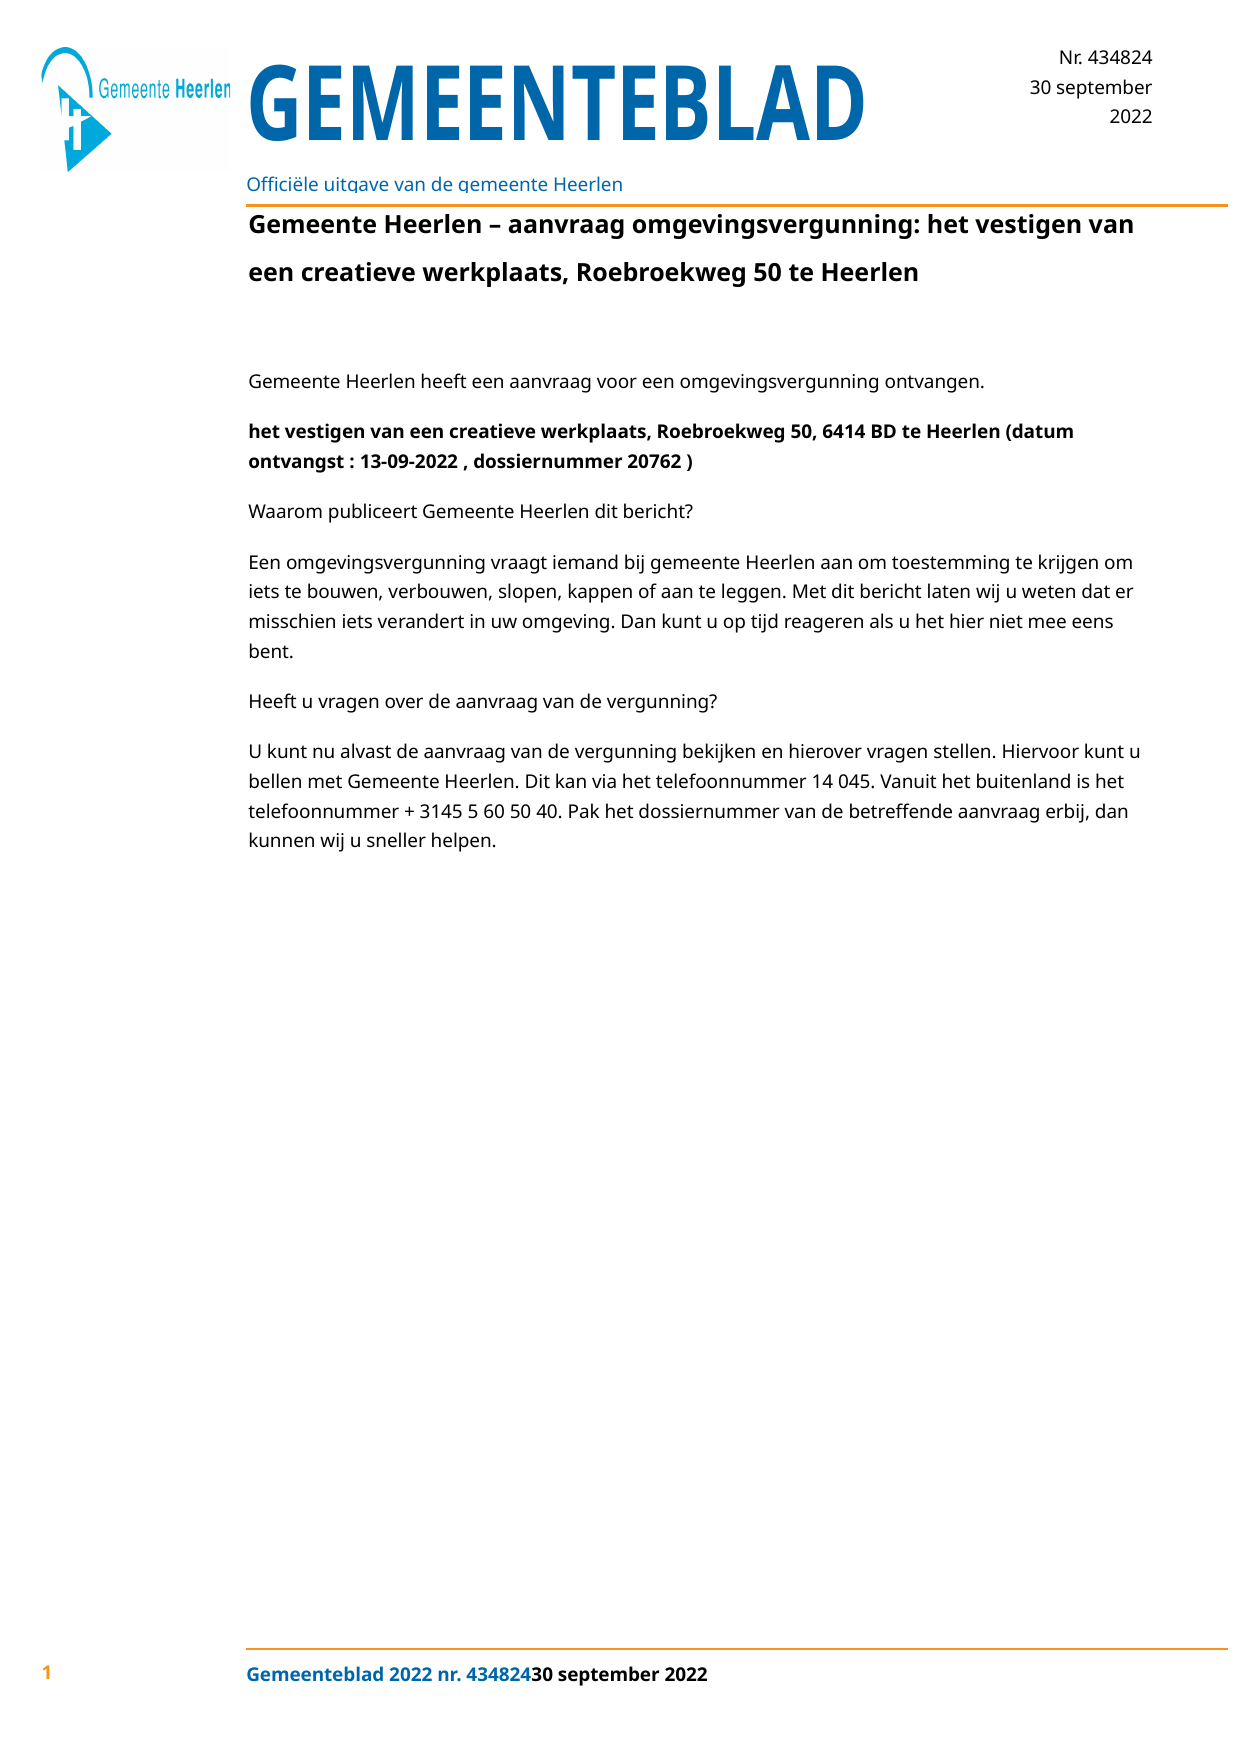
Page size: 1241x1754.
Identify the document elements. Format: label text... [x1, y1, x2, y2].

text Waarom publiceert Gemeente Heerlen dit bericht? [248, 499, 1152, 524]
picture [41, 47, 231, 172]
text Heeft u vragen over de aanvraag van de vergunning? [248, 688, 1152, 714]
text U kunt nu alvast de aanvraag van de vergunning bekijken en hierover vragen stellen. Hiervoor kunt u bellen met Gemeente Heerlen. Dit kan via het telefoonnummer 14 045. Vanuit het buitenland is het telefoonnummer + 3145 5 60 50 40. Pak het dossiernummer van de betreffende aanvraag erbij, dan kunnen wij u sneller helpen. [248, 739, 1152, 853]
text Een omgevingsvergunning vraagt iemand bij gemeente Heerlen aan om toestemming te krijgen om iets te bouwen, verbouwen, slopen, kappen of aan te leggen. Met dit bericht laten wij u weten dat er misschien iets verandert in uw omgeving. Dan kunt u op tijd reageren als u het hier niet mee eens bent. [248, 549, 1152, 664]
picture [41, 47, 59, 70]
text Gemeente Heerlen – aanvraag omgevingsvergunning: het vestigen van een creatieve werkplaats, Roebroekweg 50 te Heerlen [248, 207, 1152, 288]
text Gemeente Heerlen heeft een aanvraag voor een omgevingsvergunning ontvangen. [248, 368, 1152, 394]
text het vestigen van een creatieve werkplaats, Roebroekweg 50, 6414 BD te Heerlen (datum ontvangst : 13-09-2022 , dossiernummer 20762 ) [248, 419, 1152, 474]
